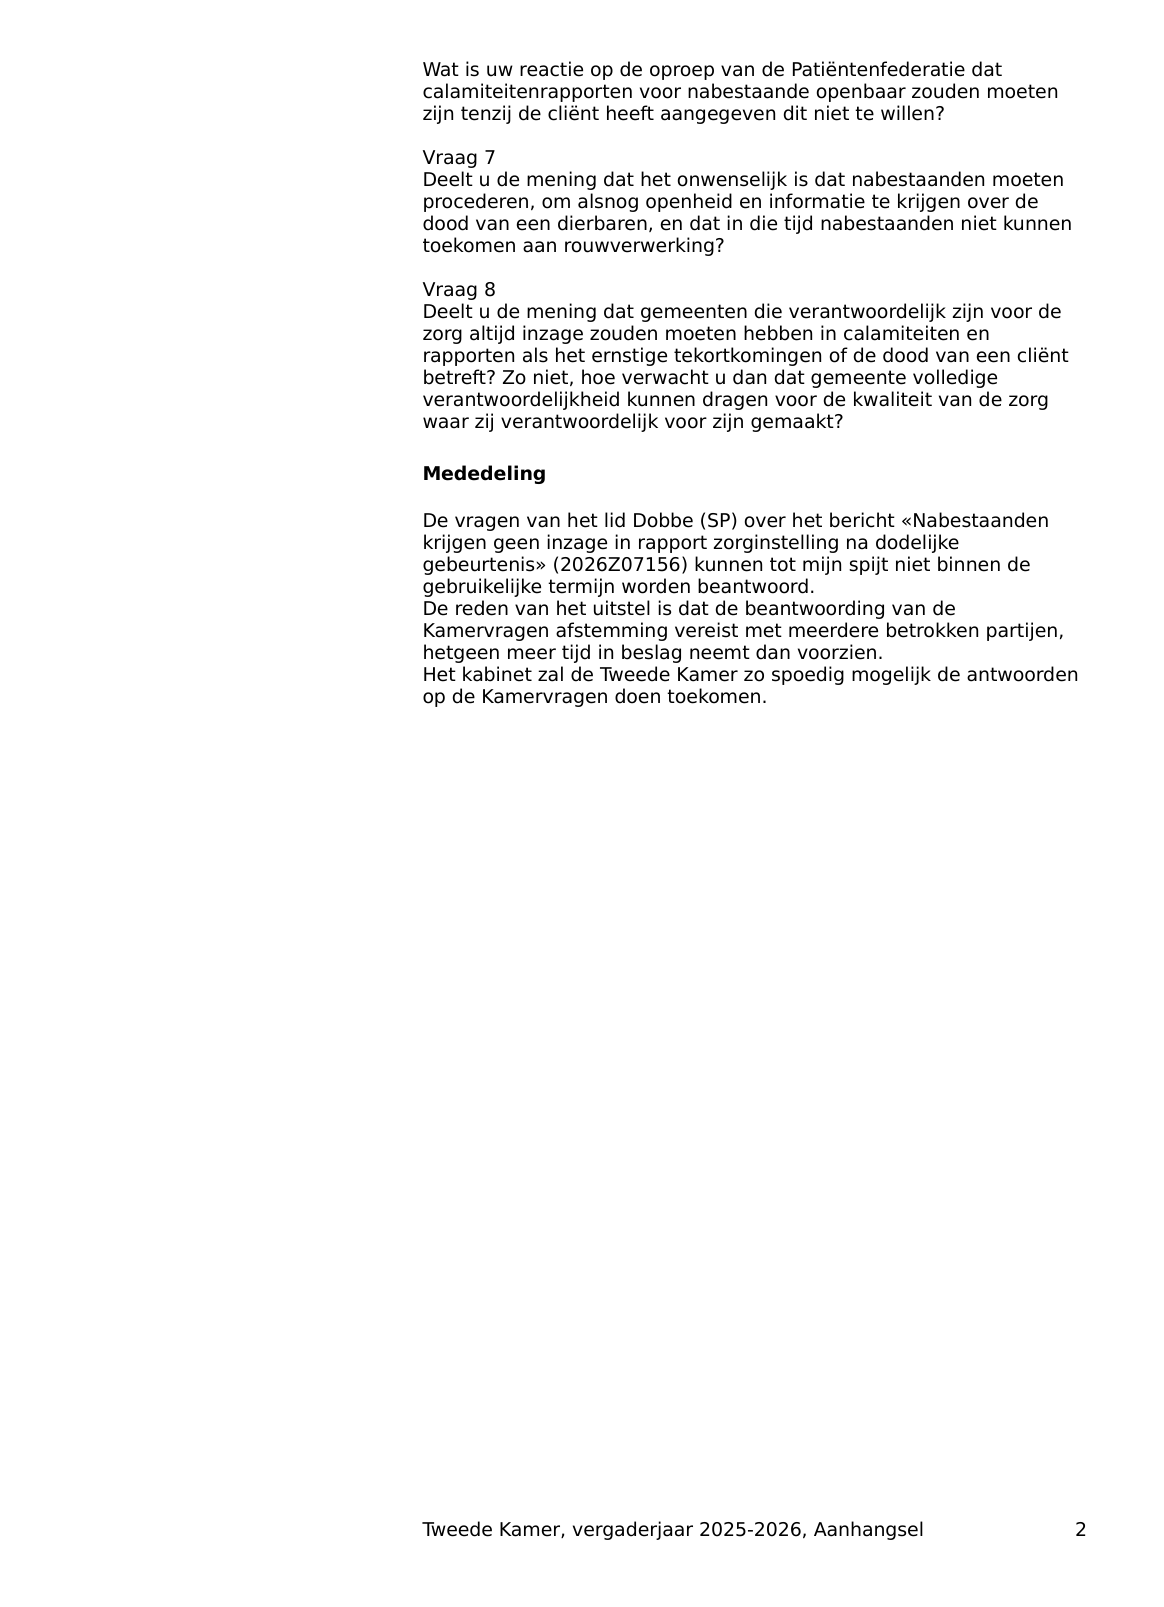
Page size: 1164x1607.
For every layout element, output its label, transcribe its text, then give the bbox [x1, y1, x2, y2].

text Het kabinet zal de Tweede Kamer zo spoedig mogelijk de antwoorden op de Kamervragen doen toekomen. [422, 664, 1087, 708]
text Deelt u de mening dat het onwenselijk is dat nabestaanden moeten procederen, om alsnog openheid en informatie te krijgen over de dood van een dierbaren, en dat in die tijd nabestaanden niet kunnen toekomen aan rouwverwerking? [422, 169, 1087, 257]
text De reden van het uitstel is dat de beantwoording van de Kamervragen afstemming vereist met meerdere betrokken partijen, hetgeen meer tijd in beslag neemt dan voorzien. [422, 598, 1087, 664]
text Vraag 8 [422, 279, 1087, 301]
text Deelt u de mening dat gemeenten die verantwoordelijk zijn voor de zorg altijd inzage zouden moeten hebben in calamiteiten en rapporten als het ernstige tekortkomingen of de dood van een cliënt betreft? Zo niet, hoe verwacht u dan dat gemeente volledige verantwoordelijkheid kunnen dragen voor de kwaliteit van de zorg waar zij verantwoordelijk voor zijn gemaakt? [422, 301, 1087, 433]
subtitle Mededeling [422, 463, 1087, 485]
text Vraag 7 [422, 147, 1087, 169]
text De vragen van het lid Dobbe (SP) over het bericht «Nabestaanden krijgen geen inzage in rapport zorginstelling na dodelijke gebeurtenis» (2026Z07156) kunnen tot mijn spijt niet binnen de gebruikelijke termijn worden beantwoord. [422, 510, 1087, 598]
text Wat is uw reactie op de oproep van de Patiëntenfederatie dat calamiteitenrapporten voor nabestaande openbaar zouden moeten zijn tenzij de cliënt heeft aangegeven dit niet te willen? [422, 59, 1087, 125]
